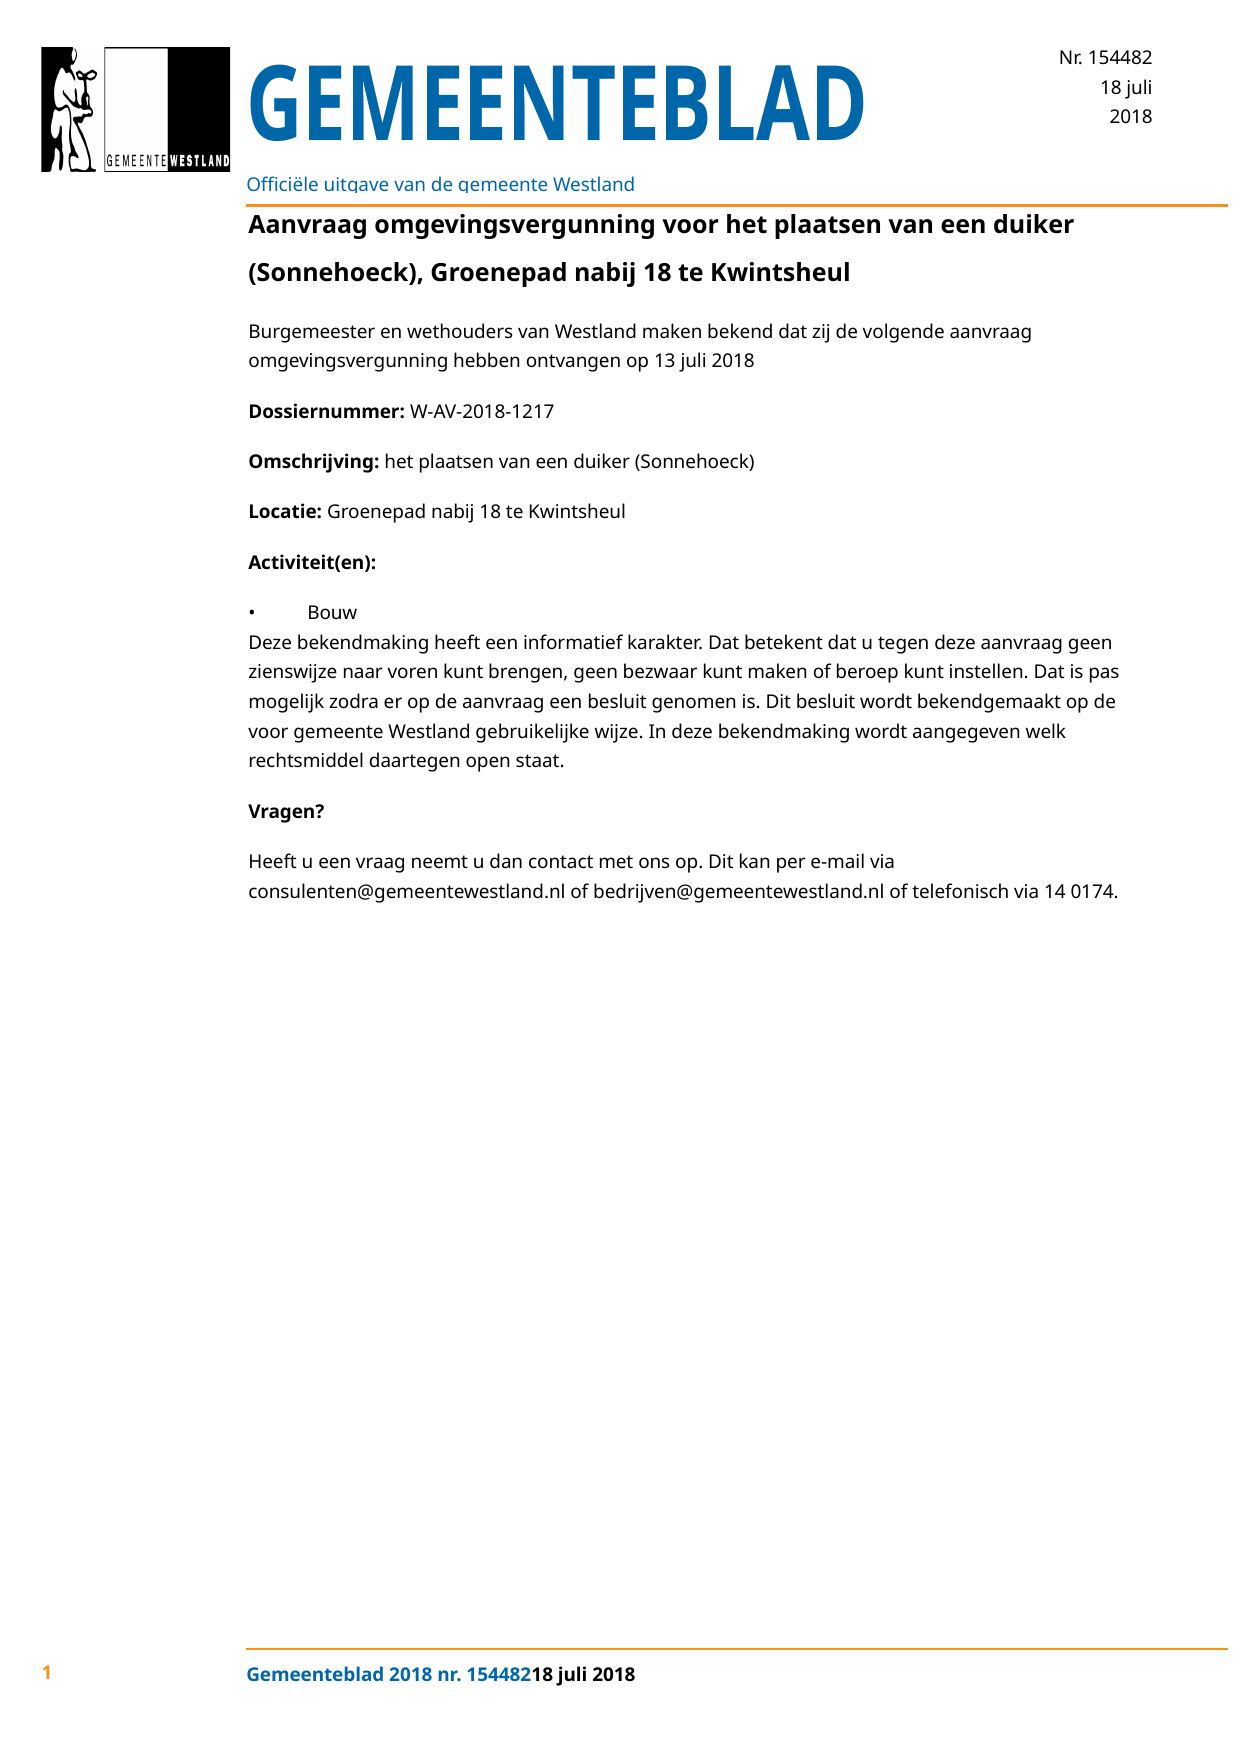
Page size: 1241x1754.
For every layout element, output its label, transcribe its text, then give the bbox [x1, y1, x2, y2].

text Activiteit(en): [248, 549, 1152, 575]
text Deze bekendmaking heeft een informatief karakter. Dat betekent dat u tegen deze aanvraag geen zienswijze naar voren kunt brengen, geen bezwaar kunt maken of beroep kunt instellen. Dat is pas mogelijk zodra er op de aanvraag een besluit genomen is. Dit besluit wordt bekendgemaakt op de voor gemeente Westland gebruikelijke wijze. In deze bekendmaking wordt aangegeven welk rechtsmiddel daartegen open staat. [248, 629, 1152, 773]
list Bouw [248, 599, 1152, 625]
text Omschrijving: het plaatsen van een duiker (Sonnehoeck) [248, 448, 1152, 474]
text Vragen? [248, 798, 1152, 824]
text Aanvraag omgevingsvergunning voor het plaatsen van een duiker (Sonnehoeck), Groenepad nabij 18 te Kwintsheul [248, 207, 1152, 288]
text Burgemeester en wethouders van Westland maken bekend dat zij de volgende aanvraag omgevingsvergunning hebben ontvangen op 13 juli 2018 [248, 318, 1152, 373]
text Heeft u een vraag neemt u dan contact met ons op. Dit kan per e-mail via consulenten@gemeentewestland.nl of bedrijven@gemeentewestland.nl of telefonisch via 14 0174. [248, 848, 1152, 904]
text Dossiernummer: W-AV-2018-1217 [248, 398, 1152, 424]
text Locatie: Groenepad nabij 18 te Kwintsheul [248, 499, 1152, 524]
picture [41, 47, 231, 172]
